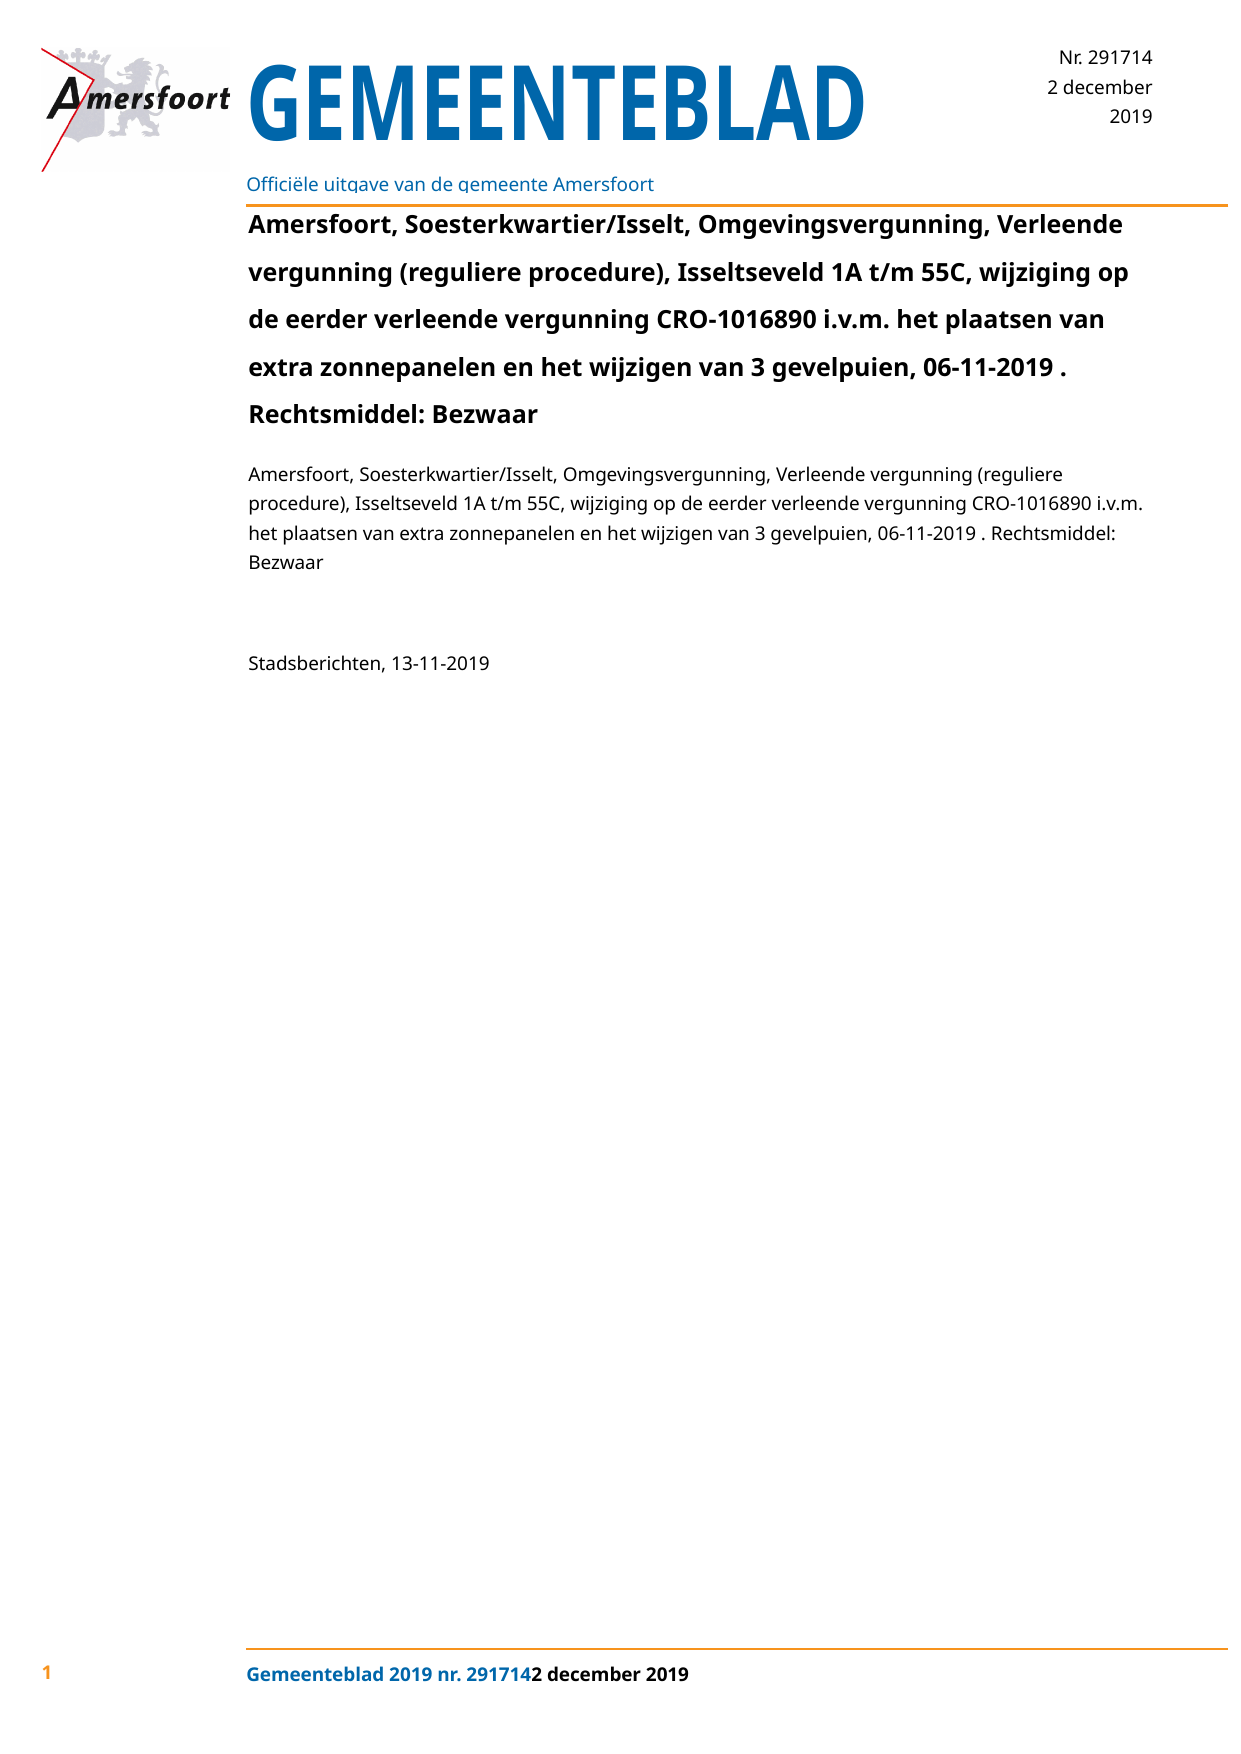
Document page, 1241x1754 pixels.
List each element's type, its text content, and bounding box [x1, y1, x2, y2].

picture [41, 47, 231, 172]
text Amersfoort, Soesterkwartier/Isselt, Omgevingsvergunning, Verleende vergunning (reguliere procedure), Isseltseveld 1A t/m 55C, wijziging op de eerder verleende vergunning CRO-1016890 i.v.m. het plaatsen van extra zonnepanelen en het wijzigen van 3 gevelpuien, 06-11-2019 . Rechtsmiddel: Bezwaar [248, 207, 1152, 431]
text Stadsberichten, 13-11-2019 [248, 650, 1152, 676]
text Amersfoort, Soesterkwartier/Isselt, Omgevingsvergunning, Verleende vergunning (reguliere procedure), Isseltseveld 1A t/m 55C, wijziging op de eerder verleende vergunning CRO-1016890 i.v.m. het plaatsen van extra zonnepanelen en het wijzigen van 3 gevelpuien, 06-11-2019 . Rechtsmiddel: Bezwaar [248, 461, 1152, 575]
